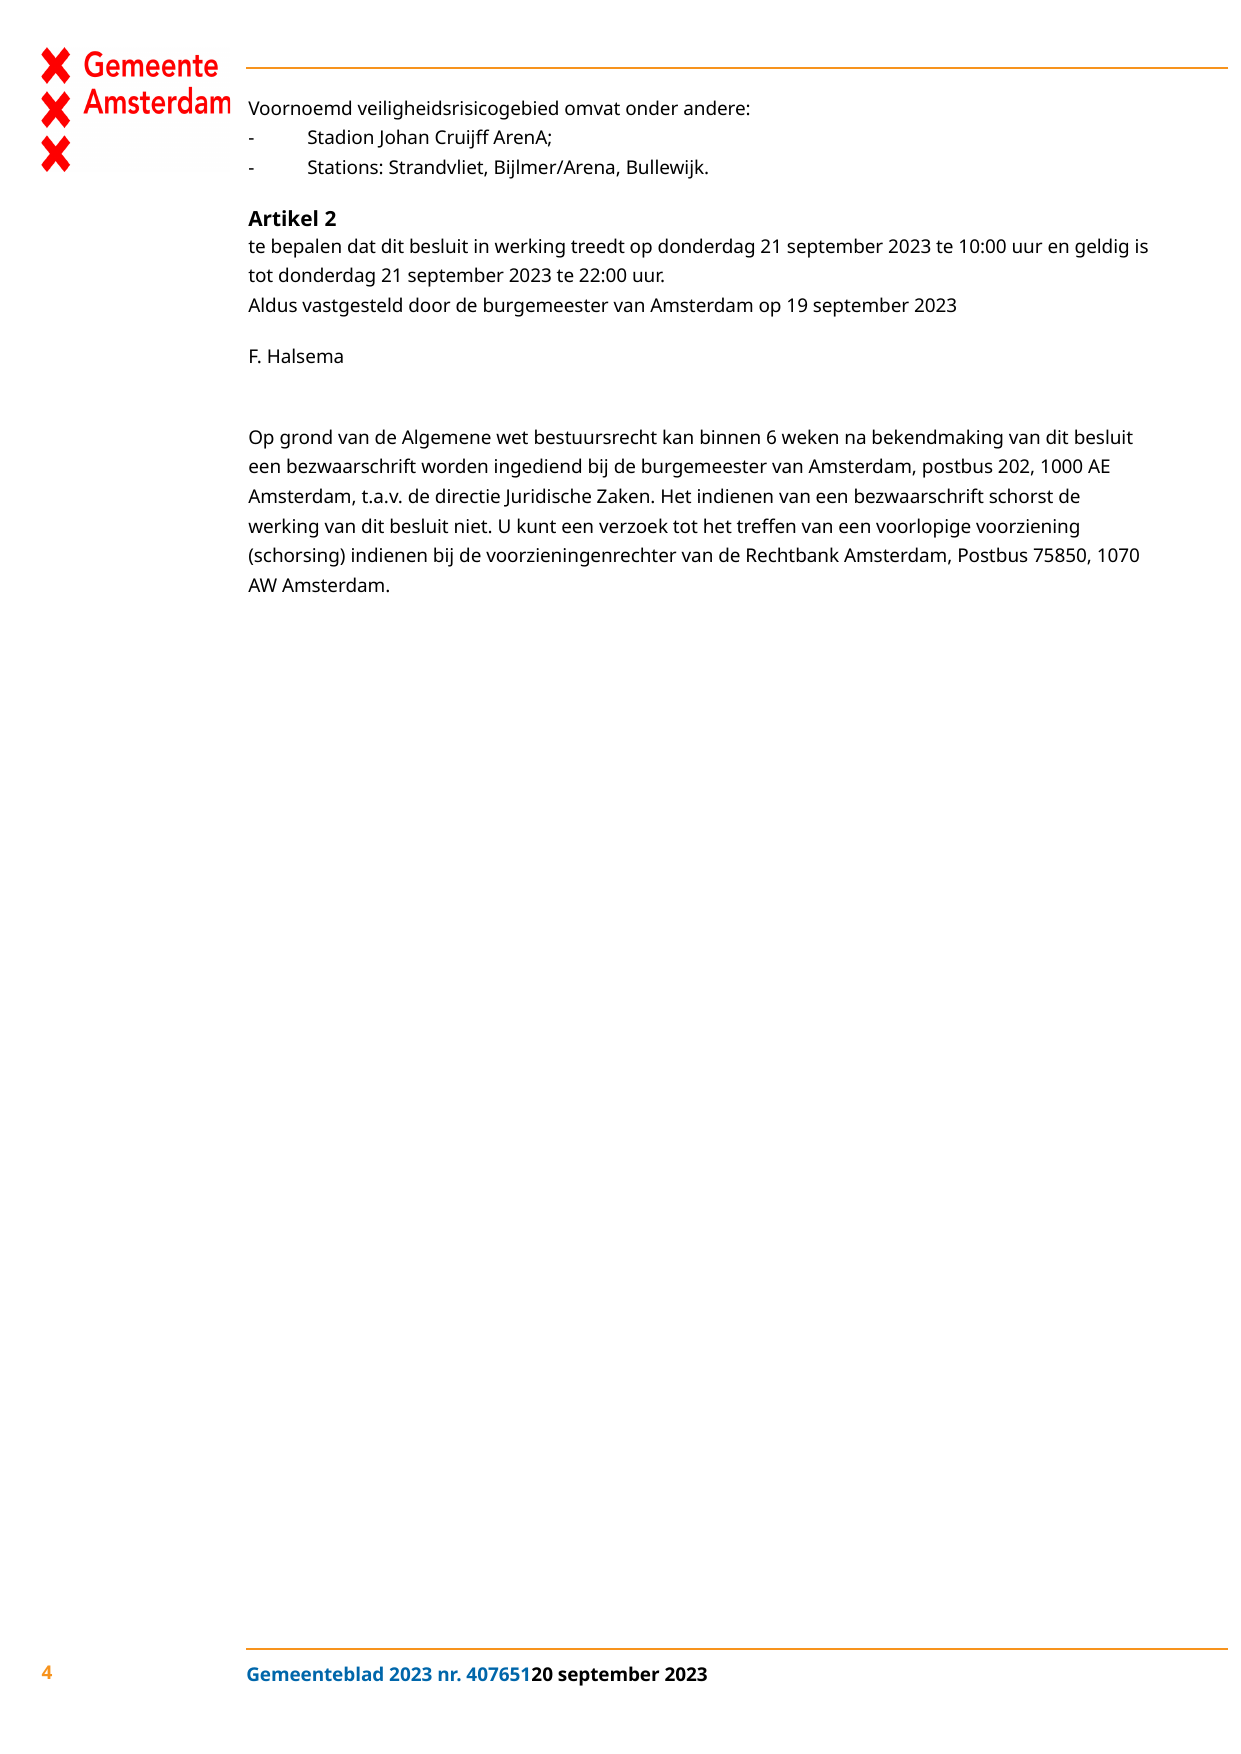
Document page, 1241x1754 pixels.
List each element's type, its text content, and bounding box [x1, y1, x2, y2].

text Aldus vastgesteld door de burgemeester van Amsterdam op 19 september 2023 [248, 292, 1152, 318]
text Voornoemd veiligheidsrisicogebied omvat onder andere: [248, 95, 1152, 121]
text F. Halsema [248, 343, 1152, 369]
text Artikel 2 [248, 204, 1152, 233]
text Op grond van de Algemene wet bestuursrecht kan binnen 6 weken na bekendmaking van dit besluit een bezwaarschrift worden ingediend bij de burgemeester van Amsterdam, postbus 202, 1000 AE Amsterdam, t.a.v. de directie Juridische Zaken. Het indienen van een bezwaarschrift schorst de werking van dit besluit niet. U kunt een verzoek tot het treffen van een voorlopige voorziening (schorsing) indienen bij de voorzieningenrechter van de Rechtbank Amsterdam, Postbus 75850, 1070 AW Amsterdam. [248, 424, 1152, 598]
list Stadion Johan Cruijff ArenA; [248, 124, 1152, 150]
text te bepalen dat dit besluit in werking treedt op donderdag 21 september 2023 te 10:00 uur en geldig is tot donderdag 21 september 2023 te 22:00 uur. [248, 233, 1152, 288]
list Stations: Strandvliet, Bijlmer/Arena, Bullewijk. [248, 154, 1152, 180]
picture [41, 47, 231, 172]
